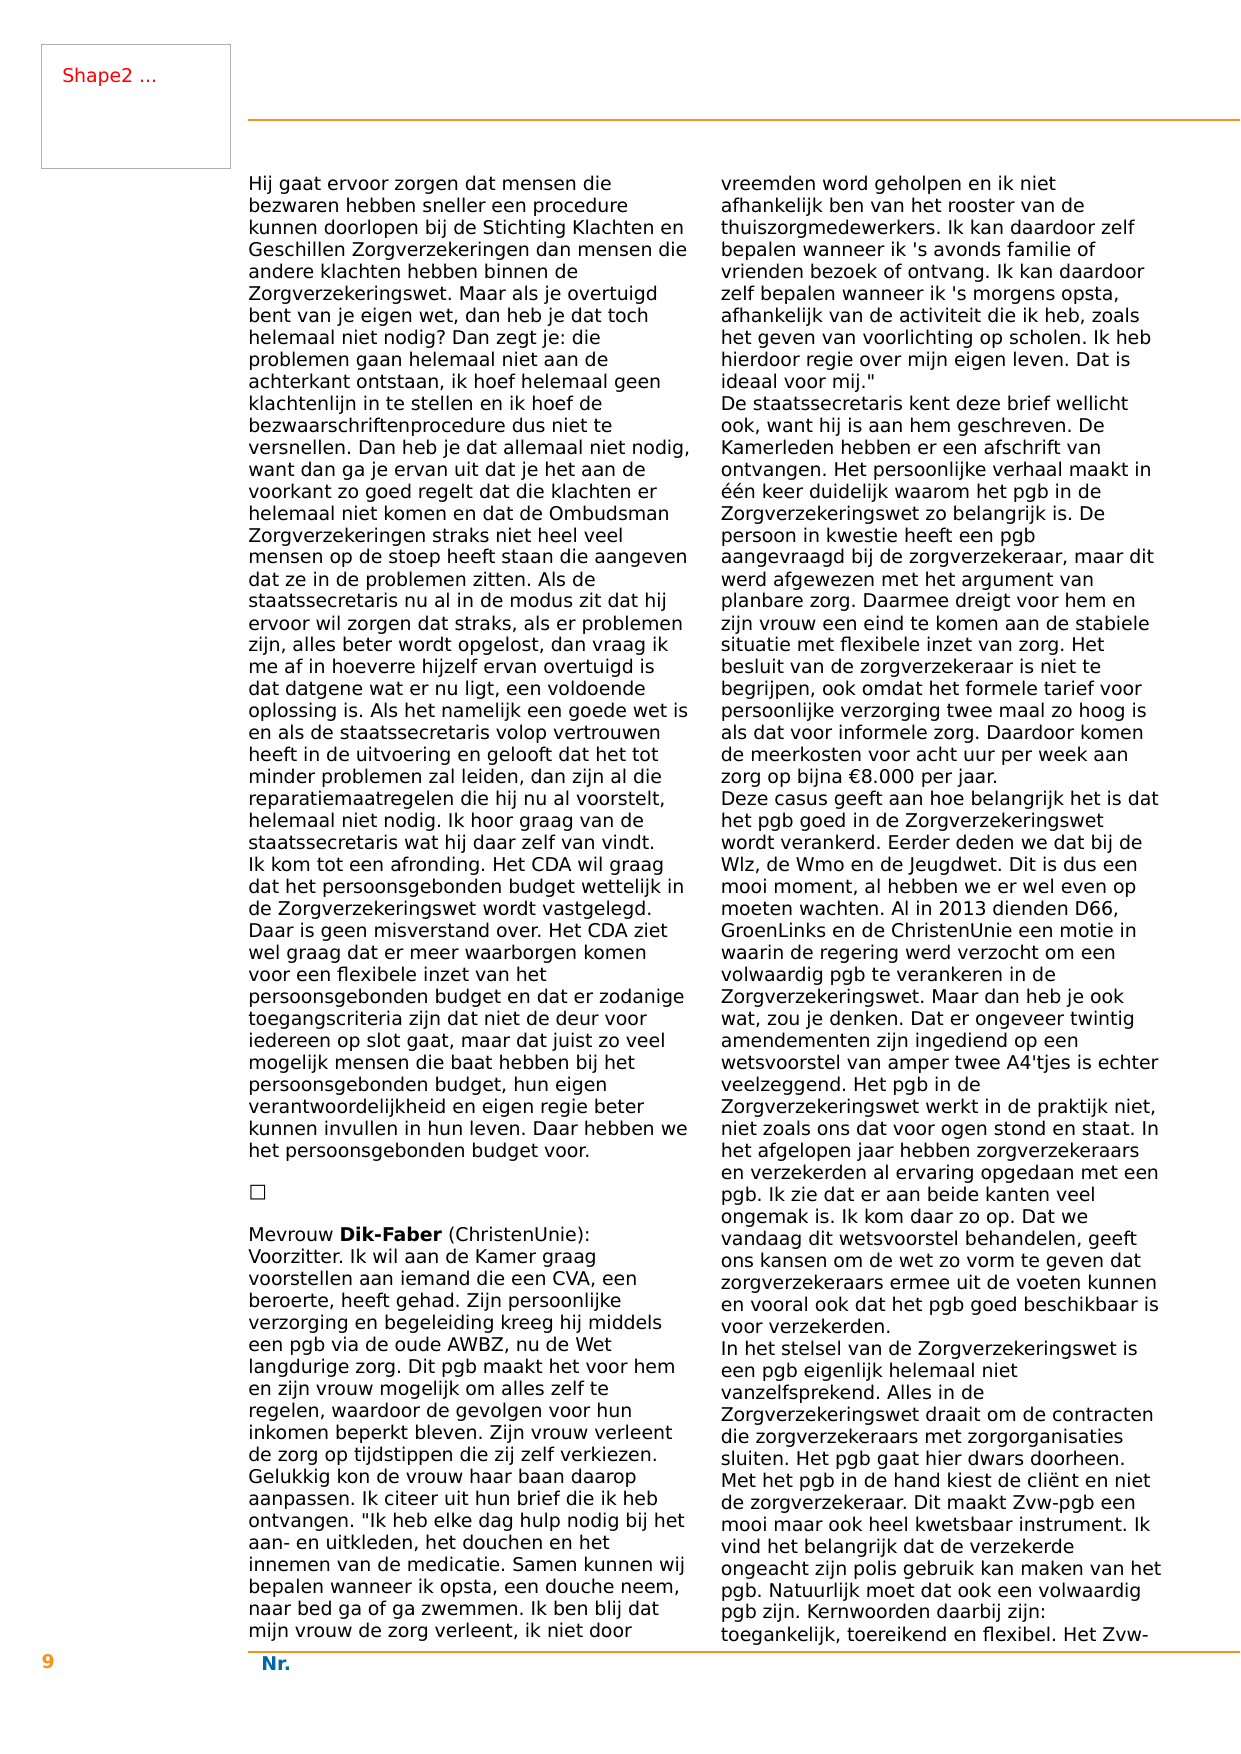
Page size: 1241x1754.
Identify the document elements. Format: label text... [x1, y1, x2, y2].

text Deze casus geeft aan hoe belangrijk het is dat het pgb goed in de Zorgverzekeringswet wordt verankerd. Eerder deden we dat bij de Wlz, de Wmo en de Jeugdwet. Dit is dus een mooi moment, al hebben we er wel even op moeten wachten. Al in 2013 dienden D66, GroenLinks en de ChristenUnie een motie in waarin de regering werd verzocht om een volwaardig pgb te verankeren in de Zorgverzekeringswet. Maar dan heb je ook wat, zou je denken. Dat er ongeveer twintig amendementen zijn ingediend op een wetsvoorstel van amper twee A4'tjes is echter veelzeggend. Het pgb in de Zorgverzekeringswet werkt in de praktijk niet, niet zoals ons dat voor ogen stond en staat. In het afgelopen jaar hebben zorgverzekeraars en verzekerden al ervaring opgedaan met een pgb. Ik zie dat er aan beide kanten veel ongemak is. Ik kom daar zo op. Dat we vandaag dit wetsvoorstel behandelen, geeft ons kansen om de wet zo vorm te geven dat zorgverzekeraars ermee uit de voeten kunnen en vooral ook dat het pgb goed beschikbaar is voor verzekerden. [721, 788, 1163, 1338]
text vreemden word geholpen en ik niet afhankelijk ben van het rooster van de thuiszorgmedewerkers. Ik kan daardoor zelf bepalen wanneer ik 's avonds familie of vrienden bezoek of ontvang. Ik kan daardoor zelf bepalen wanneer ik 's morgens opsta, afhankelijk van de activiteit die ik heb, zoals het geven van voorlichting op scholen. Ik heb hierdoor regie over mijn eigen leven. Dat is ideaal voor mij." [721, 173, 1163, 393]
text Mevrouw Dik-Faber (ChristenUnie): [248, 1224, 691, 1246]
text In het stelsel van de Zorgverzekeringswet is een pgb eigenlijk helemaal niet vanzelfsprekend. Alles in de Zorgverzekeringswet draait om de contracten die zorgverzekeraars met zorgorganisaties sluiten. Het pgb gaat hier dwars doorheen. Met het pgb in de hand kiest de cliënt en niet de zorgverzekeraar. Dit maakt Zvw-pgb een mooi maar ook heel kwetsbaar instrument. Ik vind het belangrijk dat de verzekerde ongeacht zijn polis gebruik kan maken van het pgb. Natuurlijk moet dat ook een volwaardig pgb zijn. Kernwoorden daarbij zijn: toegankelijk, toereikend en flexibel. Het Zvw- [721, 1338, 1163, 1645]
text ⬜ [248, 1182, 691, 1204]
text De staatssecretaris kent deze brief wellicht ook, want hij is aan hem geschreven. De Kamerleden hebben er een afschrift van ontvangen. Het persoonlijke verhaal maakt in één keer duidelijk waarom het pgb in de Zorgverzekeringswet zo belangrijk is. De persoon in kwestie heeft een pgb aangevraagd bij de zorgverzekeraar, maar dit werd afgewezen met het argument van planbare zorg. Daarmee dreigt voor hem en zijn vrouw een eind te komen aan de stabiele situatie met flexibele inzet van zorg. Het besluit van de zorgverzekeraar is niet te begrijpen, ook omdat het formele tarief voor persoonlijke verzorging twee maal zo hoog is als dat voor informele zorg. Daardoor komen de meerkosten voor acht uur per week aan zorg op bijna €8.000 per jaar. [721, 393, 1163, 788]
text Ik kom tot een afronding. Het CDA wil graag dat het persoonsgebonden budget wettelijk in de Zorgverzekeringswet wordt vastgelegd. Daar is geen misverstand over. Het CDA ziet wel graag dat er meer waarborgen komen voor een flexibele inzet van het persoonsgebonden budget en dat er zodanige toegangscriteria zijn dat niet de deur voor iedereen op slot gaat, maar dat juist zo veel mogelijk mensen die baat hebben bij het persoonsgebonden budget, hun eigen verantwoordelijkheid en eigen regie beter kunnen invullen in hun leven. Daar hebben we het persoonsgebonden budget voor. [248, 854, 691, 1162]
text Voorzitter. Ik wil aan de Kamer graag voorstellen aan iemand die een CVA, een beroerte, heeft gehad. Zijn persoonlijke verzorging en begeleiding kreeg hij middels een pgb via de oude AWBZ, nu de Wet langdurige zorg. Dit pgb maakt het voor hem en zijn vrouw mogelijk om alles zelf te regelen, waardoor de gevolgen voor hun inkomen beperkt bleven. Zijn vrouw verleent de zorg op tijdstippen die zij zelf verkiezen. Gelukkig kon de vrouw haar baan daarop aanpassen. Ik citeer uit hun brief die ik heb ontvangen. "Ik heb elke dag hulp nodig bij het aan- en uitkleden, het douchen en het innemen van de medicatie. Samen kunnen wij bepalen wanneer ik opsta, een douche neem, naar bed ga of ga zwemmen. Ik ben blij dat mijn vrouw de zorg verleent, ik niet door [248, 1246, 691, 1641]
text Hij gaat ervoor zorgen dat mensen die bezwaren hebben sneller een procedure kunnen doorlopen bij de Stichting Klachten en Geschillen Zorgverzekeringen dan mensen die andere klachten hebben binnen de Zorgverzekeringswet. Maar als je overtuigd bent van je eigen wet, dan heb je dat toch helemaal niet nodig? Dan zegt je: die problemen gaan helemaal niet aan de achterkant ontstaan, ik hoef helemaal geen klachtenlijn in te stellen en ik hoef de bezwaarschriftenprocedure dus niet te versnellen. Dan heb je dat allemaal niet nodig, want dan ga je ervan uit dat je het aan de voorkant zo goed regelt dat die klachten er helemaal niet komen en dat de Ombudsman Zorgverzekeringen straks niet heel veel mensen op de stoep heeft staan die aangeven dat ze in de problemen zitten. Als de staatssecretaris nu al in de modus zit dat hij ervoor wil zorgen dat straks, als er problemen zijn, alles beter wordt opgelost, dan vraag ik me af in hoeverre hijzelf ervan overtuigd is dat datgene wat er nu ligt, een voldoende oplossing is. Als het namelijk een goede wet is en als de staatssecretaris volop vertrouwen heeft in de uitvoering en gelooft dat het tot minder problemen zal leiden, dan zijn al die reparatiemaatregelen die hij nu al voorstelt, helemaal niet nodig. Ik hoor graag van de staatssecretaris wat hij daar zelf van vindt. [248, 173, 691, 854]
